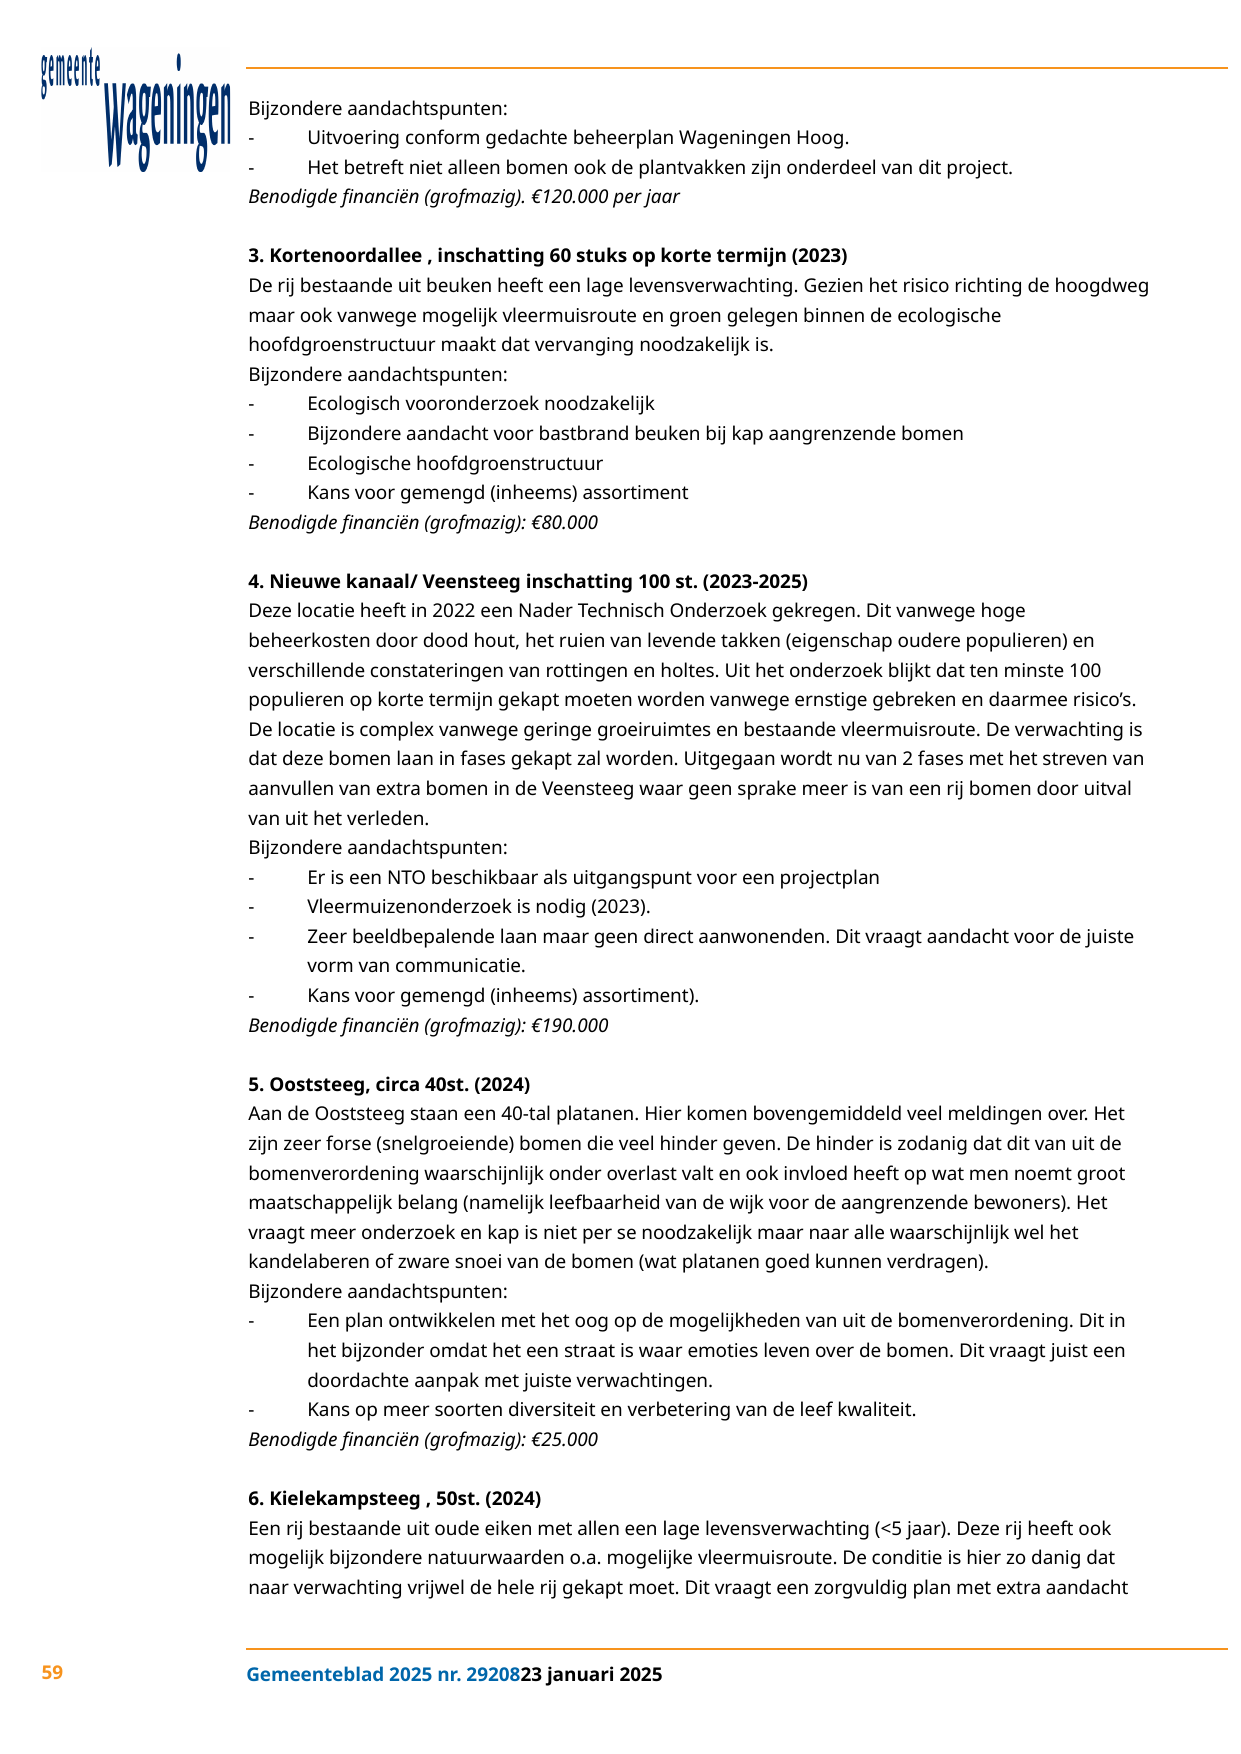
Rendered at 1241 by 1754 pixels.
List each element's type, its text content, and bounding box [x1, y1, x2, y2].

text Benodigde financiën (grofmazig): €190.000 [248, 1012, 1152, 1038]
list Ecologisch vooronderzoek noodzakelijk [248, 391, 1152, 416]
text Bijzondere aandachtspunten: [248, 1278, 1152, 1304]
text 3. Kortenoordallee , inschatting 60 stuks op korte termijn (2023) [248, 243, 1152, 268]
text Bijzondere aandachtspunten: [248, 361, 1152, 387]
text Benodigde financiën (grofmazig): €80.000 [248, 509, 1152, 535]
picture [41, 47, 231, 172]
list Een plan ontwikkelen met het oog op de mogelijkheden van uit de bomenverordening. Dit in het bijzonder omdat het een straat is waar emoties leven over de bomen. Dit vraagt juist een doordachte aanpak met juiste verwachtingen. [248, 1308, 1152, 1393]
list Uitvoering conform gedachte beheerplan Wageningen Hoog. [248, 124, 1152, 150]
text 4. Nieuwe kanaal/ Veensteeg inschatting 100 st. (2023-2025) [248, 568, 1152, 594]
list Zeer beeldbepalende laan maar geen direct aanwonenden. Dit vraagt aandacht voor de juiste vorm van communicatie. [248, 923, 1152, 978]
list Ecologische hoofdgroenstructuur [248, 450, 1152, 476]
list Kans op meer soorten diversiteit en verbetering van de leef kwaliteit. [248, 1396, 1152, 1422]
text Benodigde financiën (grofmazig): €25.000 [248, 1426, 1152, 1452]
list Er is een NTO beschikbaar als uitgangspunt voor een projectplan [248, 864, 1152, 890]
list Kans voor gemengd (inheems) assortiment). [248, 982, 1152, 1008]
text Bijzondere aandachtspunten: [248, 834, 1152, 860]
list Bijzondere aandacht voor bastbrand beuken bij kap aangrenzende bomen [248, 420, 1152, 446]
list Kans voor gemengd (inheems) assortiment [248, 479, 1152, 505]
text Deze locatie heeft in 2022 een Nader Technisch Onderzoek gekregen. Dit vanwege hoge beheerkosten door dood hout, het ruien van levende takken (eigenschap oudere populieren) en verschillende constateringen van rottingen en holtes. Uit het onderzoek blijkt dat ten minste 100 populieren op korte termijn gekapt moeten worden vanwege ernstige gebreken en daarmee risico’s. De locatie is complex vanwege geringe groeiruimtes en bestaande vleermuisroute. De verwachting is dat deze bomen laan in fases gekapt zal worden. Uitgegaan wordt nu van 2 fases met het streven van aanvullen van extra bomen in de Veensteeg waar geen sprake meer is van een rij bomen door uitval van uit het verleden. [248, 598, 1152, 831]
text Een rij bestaande uit oude eiken met allen een lage levensverwachting (<5 jaar). Deze rij heeft ook mogelijk bijzondere natuurwaarden o.a. mogelijke vleermuisroute. De conditie is hier zo danig dat naar verwachting vrijwel de hele rij gekapt moet. Dit vraagt een zorgvuldig plan met extra aandacht [248, 1515, 1152, 1600]
text De rij bestaande uit beuken heeft een lage levensverwachting. Gezien het risico richting de hoogdweg maar ook vanwege mogelijk vleermuisroute en groen gelegen binnen de ecologische hoofdgroenstructuur maakt dat vervanging noodzakelijk is. [248, 272, 1152, 357]
text Bijzondere aandachtspunten: [248, 95, 1152, 121]
text 5. Ooststeeg, circa 40st. (2024) [248, 1071, 1152, 1097]
list Het betreft niet alleen bomen ook de plantvakken zijn onderdeel van dit project. [248, 154, 1152, 180]
text Aan de Ooststeeg staan een 40-tal platanen. Hier komen bovengemiddeld veel meldingen over. Het zijn zeer forse (snelgroeiende) bomen die veel hinder geven. De hinder is zodanig dat dit van uit de bomenverordening waarschijnlijk onder overlast valt en ook invloed heeft op wat men noemt groot maatschappelijk belang (namelijk leefbaarheid van de wijk voor de aangrenzende bewoners). Het vraagt meer onderzoek en kap is niet per se noodzakelijk maar naar alle waarschijnlijk wel het kandelaberen of zware snoei van de bomen (wat platanen goed kunnen verdragen). [248, 1101, 1152, 1274]
list Vleermuizenonderzoek is nodig (2023). [248, 893, 1152, 919]
text 6. Kielekampsteeg , 50st. (2024) [248, 1485, 1152, 1511]
text Benodigde financiën (grofmazig). €120.000 per jaar [248, 183, 1152, 209]
